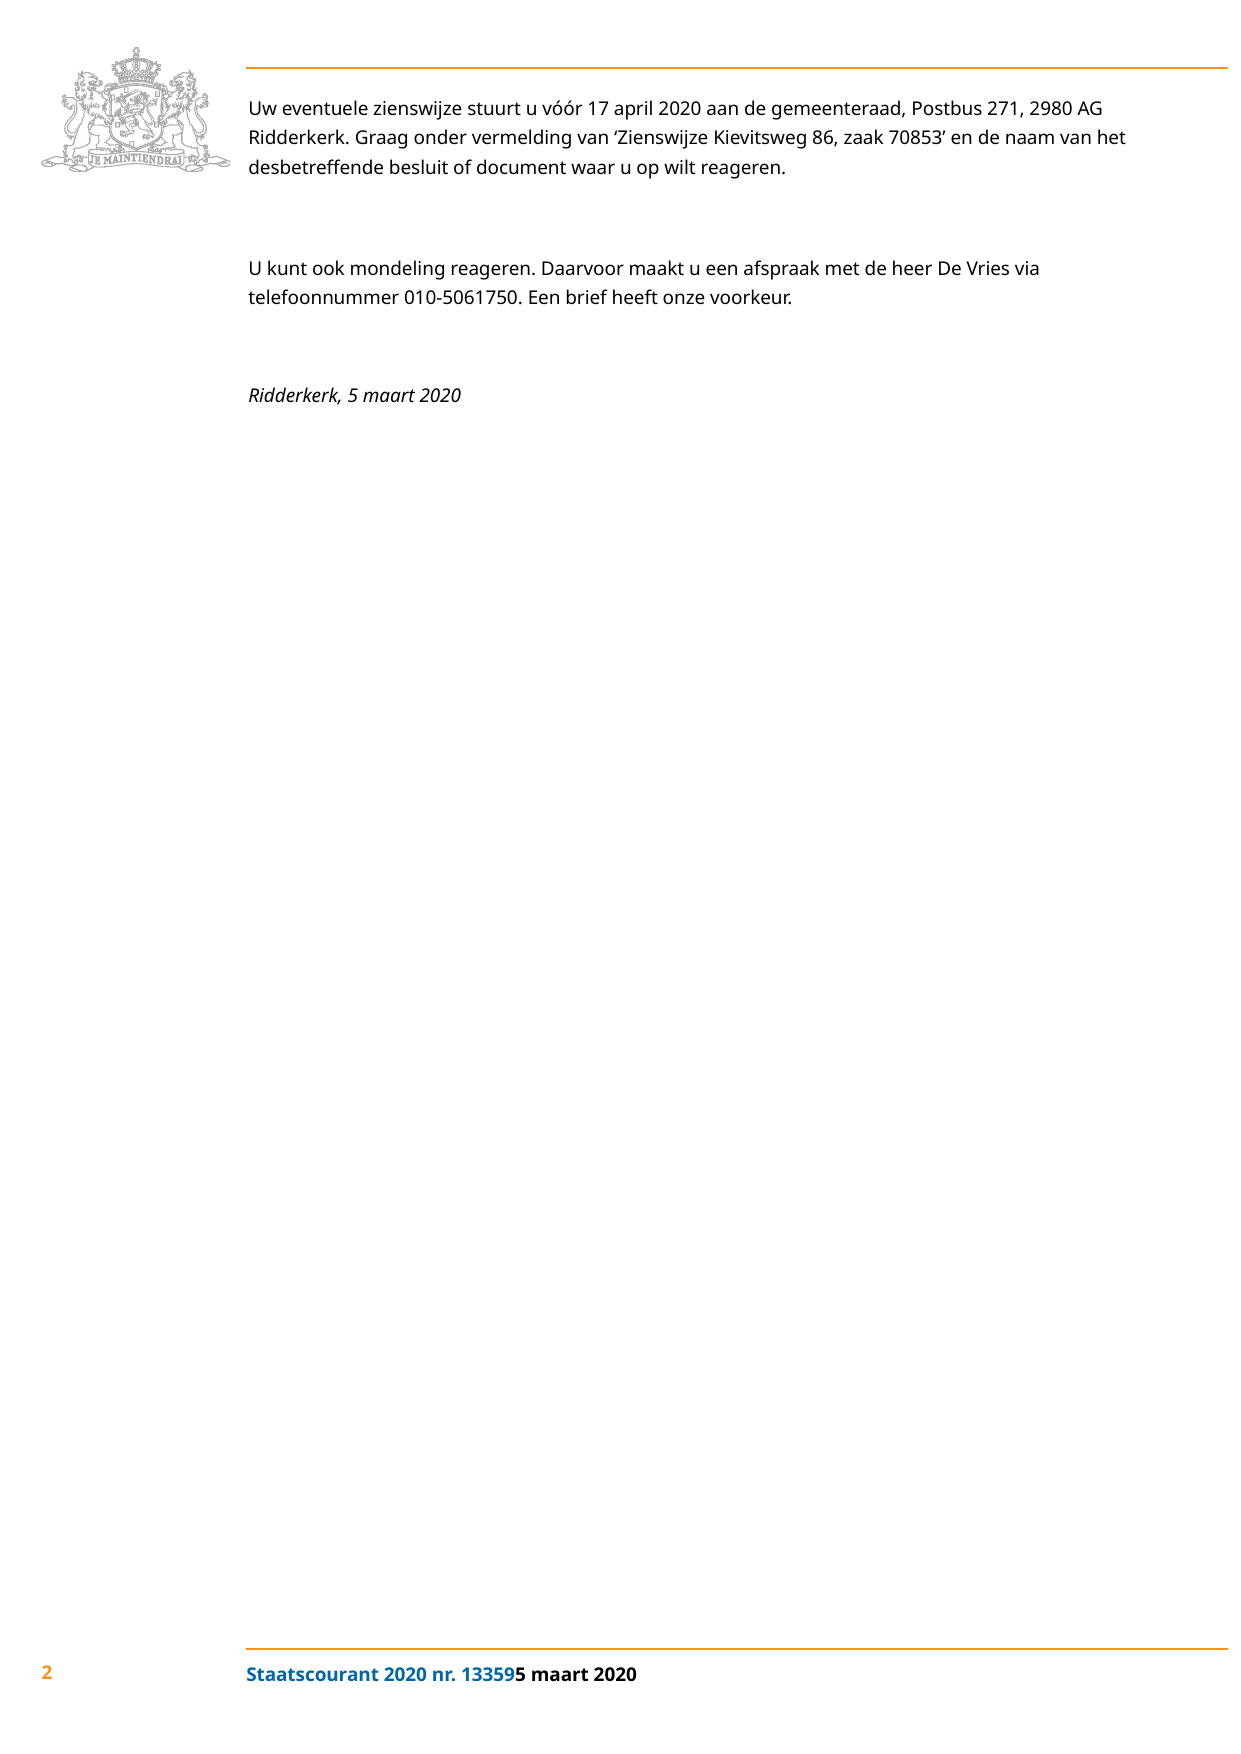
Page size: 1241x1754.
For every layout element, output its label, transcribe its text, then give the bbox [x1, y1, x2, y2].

picture [41, 47, 231, 172]
text Ridderkerk, 5 maart 2020 [248, 383, 1152, 408]
text U kunt ook mondeling reageren. Daarvoor maakt u een afspraak met de heer De Vries via telefoonnummer 010-5061750. Een brief heeft onze voorkeur. [248, 255, 1152, 310]
text Uw eventuele zienswijze stuurt u vóór 17 april 2020 aan de gemeenteraad, Postbus 271, 2980 AG Ridderkerk. Graag onder vermelding van ‘Zienswijze Kievitsweg 86, zaak 70853’ en de naam van het desbetreffende besluit of document waar u op wilt reageren. [248, 95, 1152, 180]
